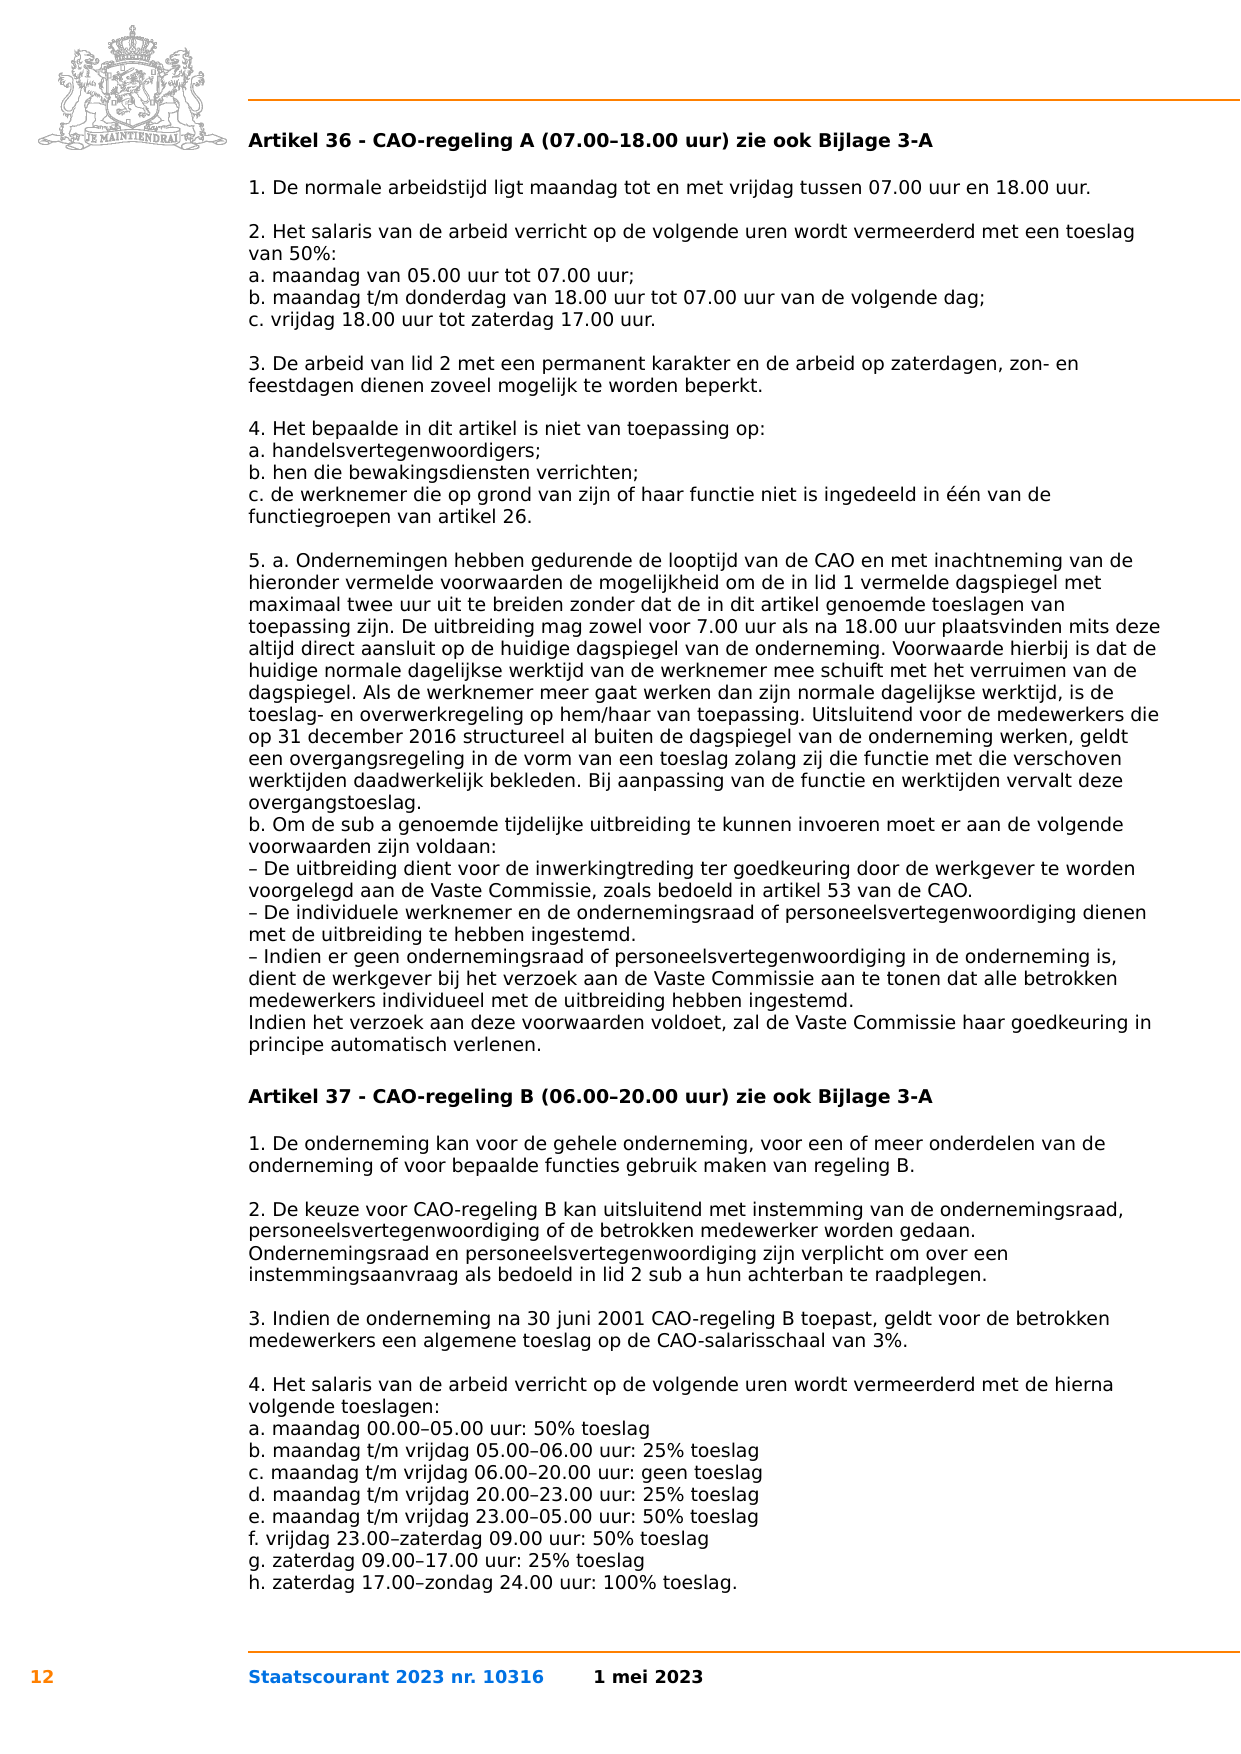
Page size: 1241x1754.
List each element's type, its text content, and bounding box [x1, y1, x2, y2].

text 2. Het salaris van de arbeid verricht op de volgende uren wordt vermeerderd met een toeslag van 50%: [248, 221, 1163, 265]
text b. maandag t/m donderdag van 18.00 uur tot 07.00 uur van de volgende dag; [248, 287, 1163, 309]
text c. maandag t/m vrijdag 06.00–20.00 uur: geen toeslag [248, 1462, 1163, 1484]
text 4. Het salaris van de arbeid verricht op de volgende uren wordt vermeerderd met de hierna volgende toeslagen: [248, 1374, 1163, 1418]
text 1. De onderneming kan voor de gehele onderneming, voor een of meer onderdelen van de onderneming of voor bepaalde functies gebruik maken van regeling B. [248, 1133, 1163, 1177]
text g. zaterdag 09.00–17.00 uur: 25% toeslag [248, 1550, 1163, 1572]
text 3. Indien de onderneming na 30 juni 2001 CAO-regeling B toepast, geldt voor de betrokken medewerkers een algemene toeslag op de CAO-salarisschaal van 3%. [248, 1308, 1163, 1352]
text 4. Het bepaalde in dit artikel is niet van toepassing op: [248, 418, 1163, 440]
text h. zaterdag 17.00–zondag 24.00 uur: 100% toeslag. [248, 1572, 1163, 1594]
picture [38, 25, 227, 150]
text 5. a. Ondernemingen hebben gedurende de looptijd van de CAO en met inachtneming van de hieronder vermelde voorwaarden de mogelijkheid om de in lid 1 vermelde dagspiegel met maximaal twee uur uit te breiden zonder dat de in dit artikel genoemde toeslagen van toepassing zijn. De uitbreiding mag zowel voor 7.00 uur als na 18.00 uur plaatsvinden mits deze altijd direct aansluit op de huidige dagspiegel van de onderneming. Voorwaarde hierbij is dat de huidige normale dagelijkse werktijd van de werknemer mee schuift met het verruimen van de dagspiegel. Als de werknemer meer gaat werken dan zijn normale dagelijkse werktijd, is de toeslag- en overwerkregeling op hem/haar van toepassing. Uitsluitend voor de medewerkers die op 31 december 2016 structureel al buiten de dagspiegel van de onderneming werken, geldt een overgangsregeling in de vorm van een toeslag zolang zij die functie met die verschoven werktijden daadwerkelijk bekleden. Bij aanpassing van de functie en werktijden vervalt deze overgangstoeslag. [248, 550, 1163, 814]
subtitle Artikel 36 - CAO-regeling A (07.00–18.00 uur) zie ook Bijlage 3-A [248, 130, 1163, 152]
text d. maandag t/m vrijdag 20.00–23.00 uur: 25% toeslag [248, 1484, 1163, 1506]
text e. maandag t/m vrijdag 23.00–05.00 uur: 50% toeslag [248, 1506, 1163, 1528]
text Indien het verzoek aan deze voorwaarden voldoet, zal de Vaste Commissie haar goedkeuring in principe automatisch verlenen. [248, 1012, 1163, 1056]
text – Indien er geen ondernemingsraad of personeelsvertegenwoordiging in de onderneming is, dient de werkgever bij het verzoek aan de Vaste Commissie aan te tonen dat alle betrokken medewerkers individueel met de uitbreiding hebben ingestemd. [248, 946, 1163, 1012]
subtitle Artikel 37 - CAO-regeling B (06.00–20.00 uur) zie ook Bijlage 3-A [248, 1086, 1163, 1108]
text c. vrijdag 18.00 uur tot zaterdag 17.00 uur. [248, 309, 1163, 331]
text a. maandag 00.00–05.00 uur: 50% toeslag [248, 1418, 1163, 1440]
text 2. De keuze voor CAO-regeling B kan uitsluitend met instemming van de ondernemingsraad, personeelsvertegenwoordiging of de betrokken medewerker worden gedaan. [248, 1198, 1163, 1242]
text – De uitbreiding dient voor de inwerkingtreding ter goedkeuring door de werkgever te worden voorgelegd aan de Vaste Commissie, zoals bedoeld in artikel 53 van de CAO. [248, 858, 1163, 902]
text b. Om de sub a genoemde tijdelijke uitbreiding te kunnen invoeren moet er aan de volgende voorwaarden zijn voldaan: [248, 814, 1163, 858]
text a. maandag van 05.00 uur tot 07.00 uur; [248, 265, 1163, 287]
text 3. De arbeid van lid 2 met een permanent karakter en de arbeid op zaterdagen, zon- en feestdagen dienen zoveel mogelijk te worden beperkt. [248, 352, 1163, 396]
text b. hen die bewakingsdiensten verrichten; [248, 462, 1163, 484]
text – De individuele werknemer en de ondernemingsraad of personeelsvertegenwoordiging dienen met de uitbreiding te hebben ingestemd. [248, 902, 1163, 946]
text a. handelsvertegenwoordigers; [248, 440, 1163, 462]
text f. vrijdag 23.00–zaterdag 09.00 uur: 50% toeslag [248, 1528, 1163, 1550]
text Ondernemingsraad en personeelsvertegenwoordiging zijn verplicht om over een instemmingsaanvraag als bedoeld in lid 2 sub a hun achterban te raadplegen. [248, 1242, 1163, 1286]
text c. de werknemer die op grond van zijn of haar functie niet is ingedeeld in één van de functiegroepen van artikel 26. [248, 484, 1163, 528]
text 1. De normale arbeidstijd ligt maandag tot en met vrijdag tussen 07.00 uur en 18.00 uur. [248, 177, 1163, 199]
text b. maandag t/m vrijdag 05.00–06.00 uur: 25% toeslag [248, 1440, 1163, 1462]
